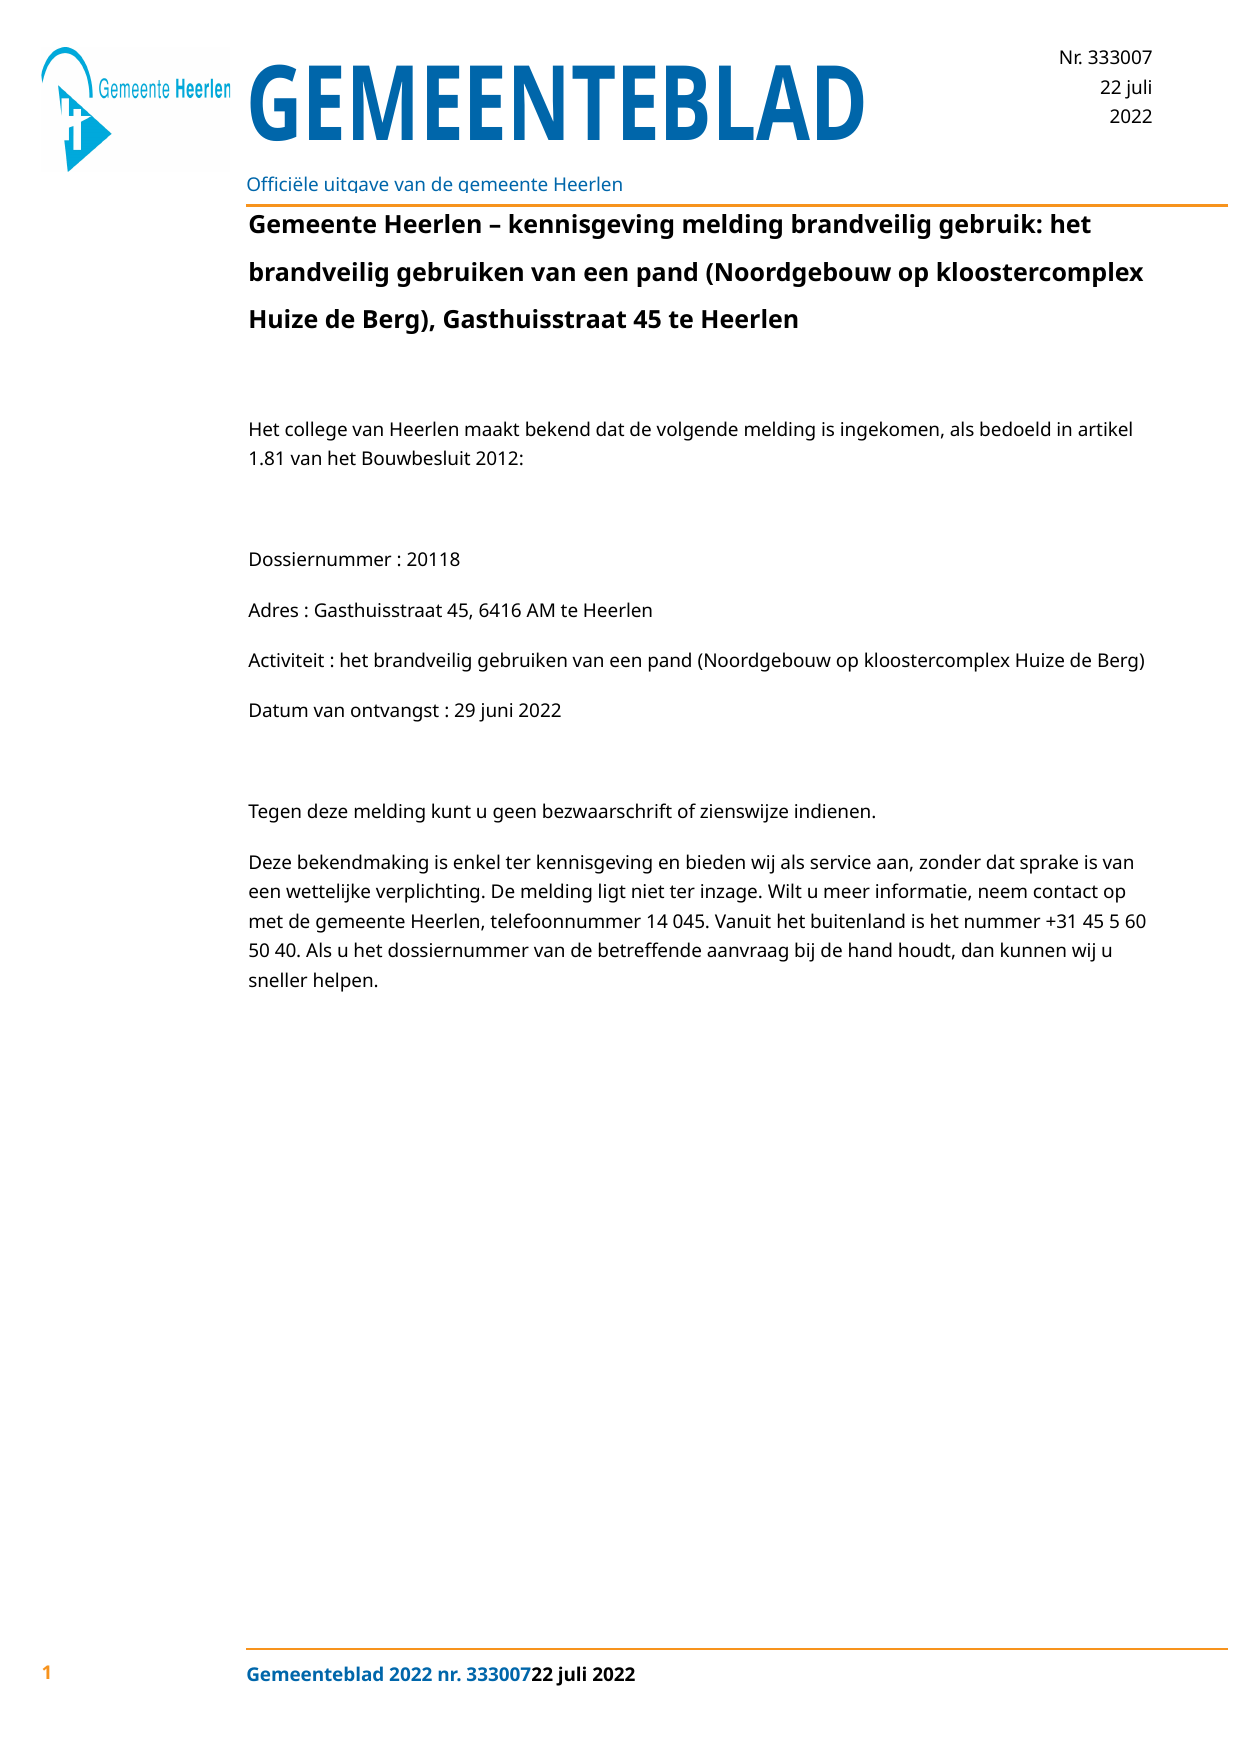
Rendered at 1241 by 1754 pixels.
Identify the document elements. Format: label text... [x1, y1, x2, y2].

text Adres : Gasthuisstraat 45, 6416 AM te Heerlen [248, 597, 1152, 622]
text Datum van ontvangst : 29 juni 2022 [248, 698, 1152, 723]
text Gemeente Heerlen – kennisgeving melding brandveilig gebruik: het brandveilig gebruiken van een pand (Noordgebouw op kloostercomplex Huize de Berg), Gasthuisstraat 45 te Heerlen [248, 207, 1152, 336]
text Activiteit : het brandveilig gebruiken van een pand (Noordgebouw op kloostercomplex Huize de Berg) [248, 647, 1152, 673]
text Tegen deze melding kunt u geen bezwaarschrift of zienswijze indienen. [248, 798, 1152, 824]
picture [41, 47, 231, 172]
text Deze bekendmaking is enkel ter kennisgeving en bieden wij als service aan, zonder dat sprake is van een wettelijke verplichting. De melding ligt niet ter inzage. Wilt u meer informatie, neem contact op met de gemeente Heerlen, telefoonnummer 14 045. Vanuit het buitenland is het nummer +31 45 5 60 50 40. Als u het dossiernummer van de betreffende aanvraag bij de hand houdt, dan kunnen wij u sneller helpen. [248, 849, 1152, 993]
picture [41, 47, 59, 70]
text Het college van Heerlen maakt bekend dat de volgende melding is ingekomen, als bedoeld in artikel 1.81 van het Bouwbesluit 2012: [248, 416, 1152, 471]
text Dossiernummer : 20118 [248, 546, 1152, 572]
